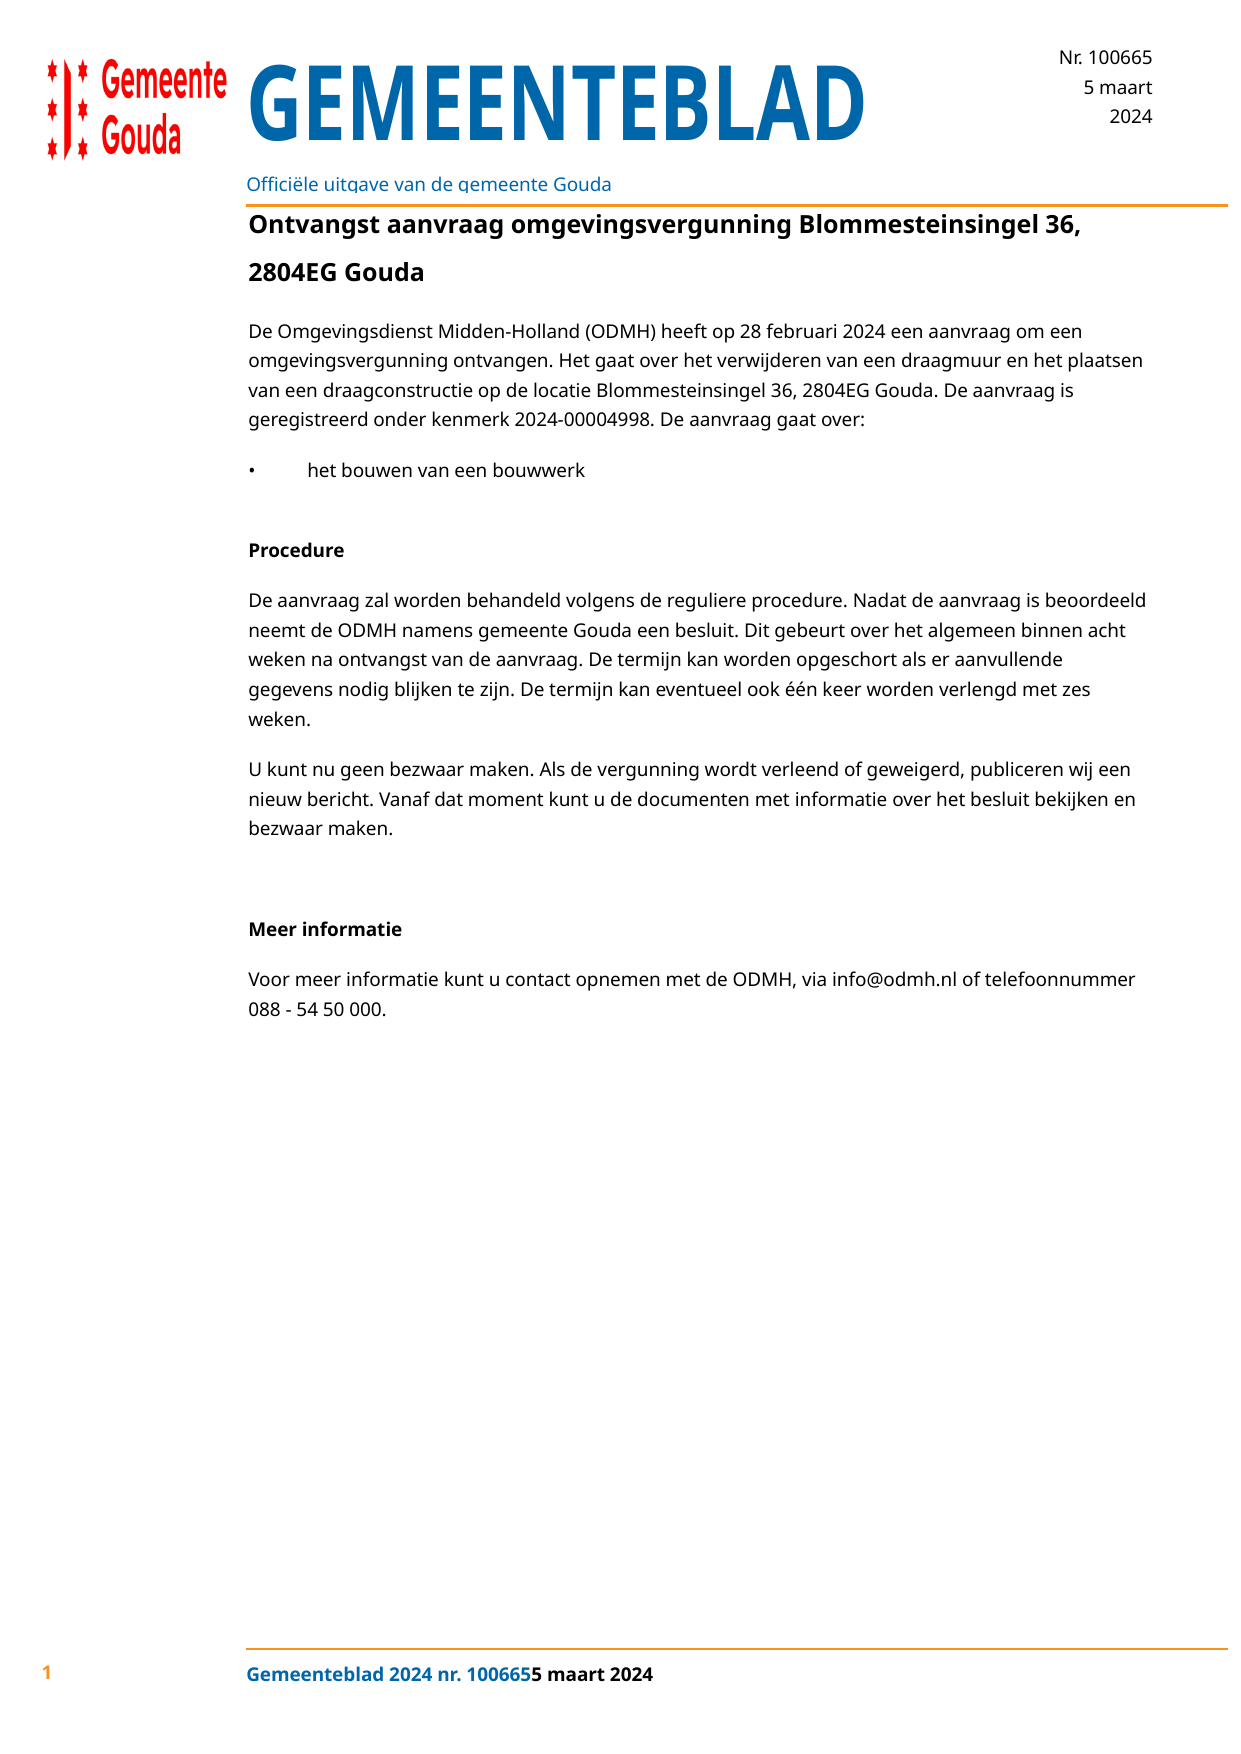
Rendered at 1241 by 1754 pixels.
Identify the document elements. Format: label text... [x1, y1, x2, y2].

text De Omgevingsdienst Midden-Holland (ODMH) heeft op 28 februari 2024 een aanvraag om een omgevingsvergunning ontvangen. Het gaat over het verwijderen van een draagmuur en het plaatsen van een draagconstructie op de locatie Blommesteinsingel 36, 2804EG Gouda. De aanvraag is geregistreerd onder kenmerk 2024-00004998. De aanvraag gaat over: [248, 318, 1152, 432]
text Voor meer informatie kunt u contact opnemen met de ODMH, via info@odmh.nl of telefoonnummer 088 - 54 50 000. [248, 967, 1152, 1022]
text De aanvraag zal worden behandeld volgens de reguliere procedure. Nadat de aanvraag is beoordeeld neemt de ODMH namens gemeente Gouda een besluit. Dit gebeurt over het algemeen binnen acht weken na ontvangst van de aanvraag. De termijn kan worden opgeschort als er aanvullende gegevens nodig blijken te zijn. De termijn kan eventueel ook één keer worden verlengd met zes weken. [248, 587, 1152, 732]
text Ontvangst aanvraag omgevingsvergunning Blommesteinsingel 36, 2804EG Gouda [248, 207, 1152, 288]
text U kunt nu geen bezwaar maken. Als de vergunning wordt verleend of geweigerd, publiceren wij een nieuw bericht. Vanaf dat moment kunt u de documenten met informatie over het besluit bekijken en bezwaar maken. [248, 756, 1152, 841]
picture [41, 47, 231, 172]
text Meer informatie [248, 916, 1152, 942]
list het bouwen van een bouwwerk [248, 457, 1152, 483]
text Procedure [248, 537, 1152, 563]
